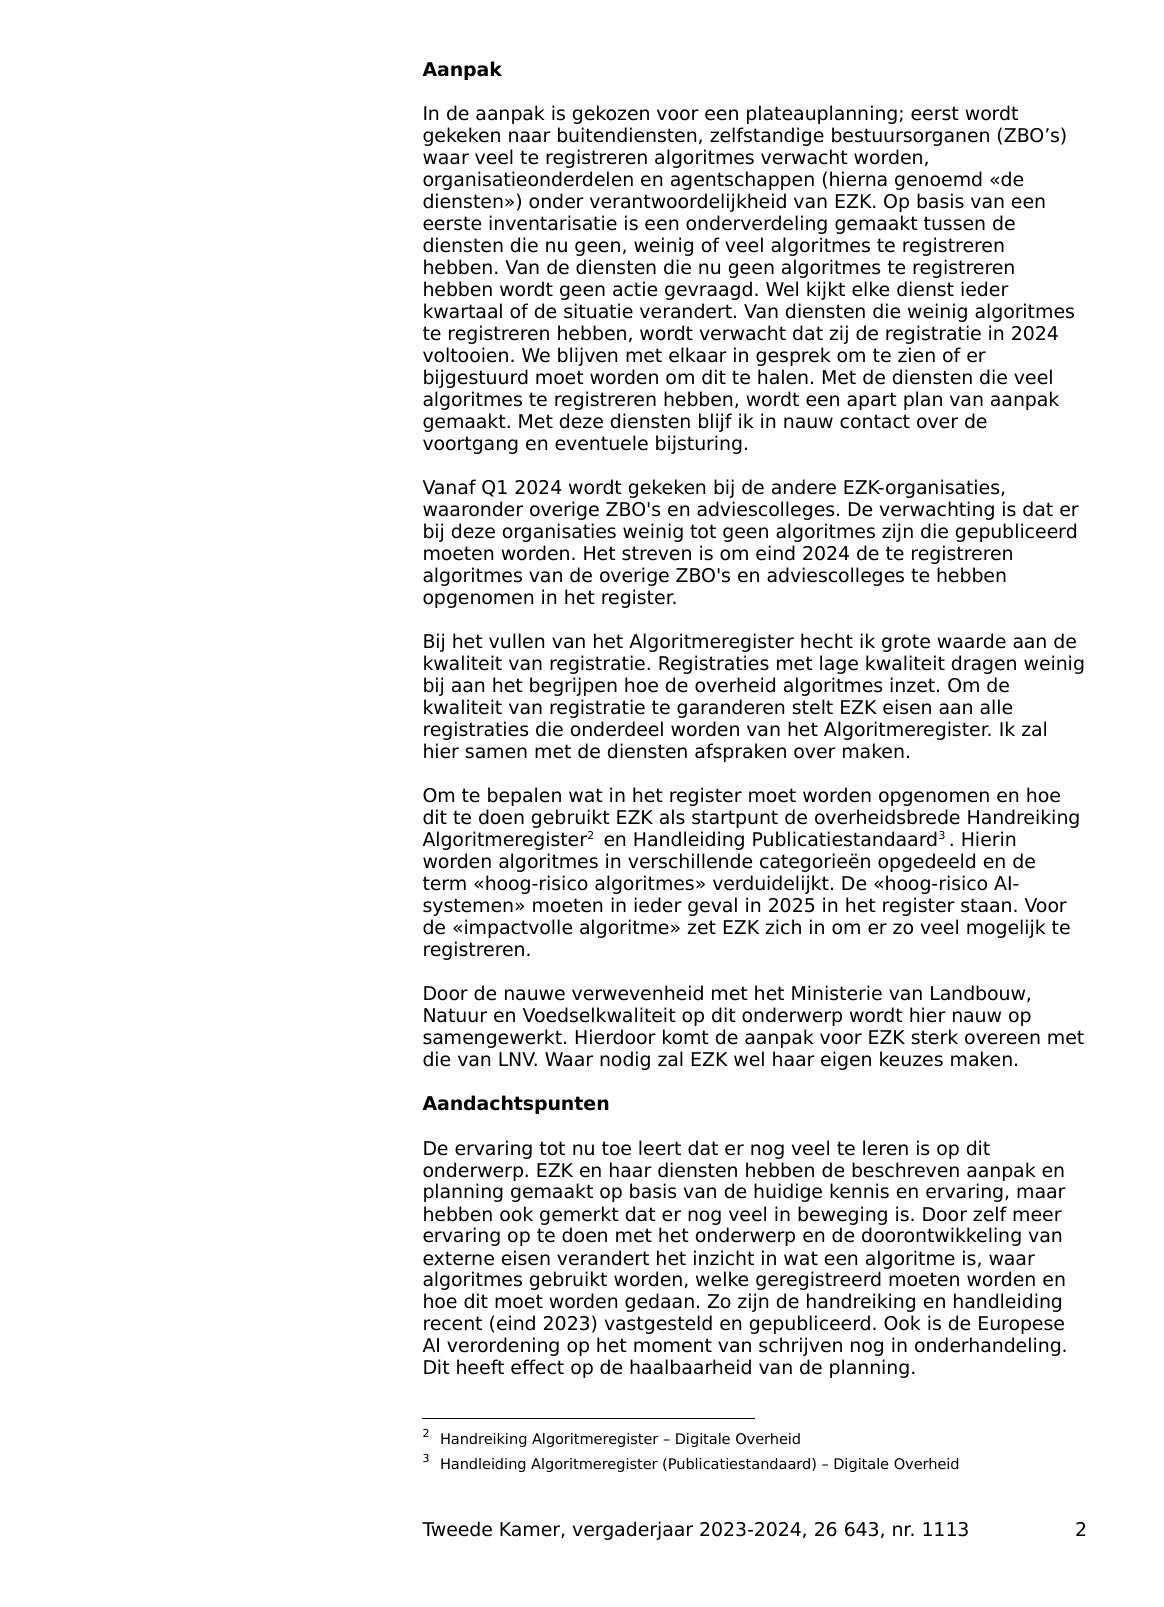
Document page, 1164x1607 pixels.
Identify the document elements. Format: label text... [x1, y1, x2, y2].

subtitle Aandachtspunten [422, 1093, 1087, 1115]
text Door de nauwe verwevenheid met het Ministerie van Landbouw, Natuur en Voedselkwaliteit op dit onderwerp wordt hier nauw op samengewerkt. Hierdoor komt de aanpak voor EZK sterk overeen met die van LNV. Waar nodig zal EZK wel haar eigen keuzes maken. [422, 983, 1087, 1071]
text Handleiding Algoritmeregister (Publicatiestandaard) – Digitale Overheid [422, 1452, 1087, 1474]
text Handreiking Algoritmeregister – Digitale Overheid [422, 1427, 1087, 1449]
text In de aanpak is gekozen voor een plateauplanning; eerst wordt gekeken naar buitendiensten, zelfstandige bestuursorganen (ZBO’s) waar veel te registreren algoritmes verwacht worden, organisatieonderdelen en agentschappen (hierna genoemd «de diensten») onder verantwoordelijkheid van EZK. Op basis van een eerste inventarisatie is een onderverdeling gemaakt tussen de diensten die nu geen, weinig of veel algoritmes te registreren hebben. Van de diensten die nu geen algoritmes te registreren hebben wordt geen actie gevraagd. Wel kijkt elke dienst ieder kwartaal of de situatie verandert. Van diensten die weinig algoritmes te registreren hebben, wordt verwacht dat zij de registratie in 2024 voltooien. We blijven met elkaar in gesprek om te zien of er bijgestuurd moet worden om dit te halen. Met de diensten die veel algoritmes te registreren hebben, wordt een apart plan van aanpak gemaakt. Met deze diensten blijf ik in nauw contact over de voortgang en eventuele bijsturing. [422, 103, 1087, 455]
subtitle Aanpak [422, 59, 1087, 81]
text Vanaf Q1 2024 wordt gekeken bij de andere EZK-organisaties, waaronder overige ZBO's en adviescolleges. De verwachting is dat er bij deze organisaties weinig tot geen algoritmes zijn die gepubliceerd moeten worden. Het streven is om eind 2024 de te registreren algoritmes van de overige ZBO's en adviescolleges te hebben opgenomen in het register. [422, 477, 1087, 609]
text Bij het vullen van het Algoritmeregister hecht ik grote waarde aan de kwaliteit van registratie. Registraties met lage kwaliteit dragen weinig bij aan het begrijpen hoe de overheid algoritmes inzet. Om de kwaliteit van registratie te garanderen stelt EZK eisen aan alle registraties die onderdeel worden van het Algoritmeregister. Ik zal hier samen met de diensten afspraken over maken. [422, 631, 1087, 763]
text Om te bepalen wat in het register moet worden opgenomen en hoe dit te doen gebruikt EZK als startpunt de overheidsbrede Handreiking Algoritmeregister en Handleiding Publicatiestandaard. Hierin worden algoritmes in verschillende categorieën opgedeeld en de term «hoog-risico algoritmes» verduidelijkt. De «hoog-risico AI-systemen» moeten in ieder geval in 2025 in het register staan. Voor de «impactvolle algoritme» zet EZK zich in om er zo veel mogelijk te registreren. [422, 785, 1087, 961]
text De ervaring tot nu toe leert dat er nog veel te leren is op dit onderwerp. EZK en haar diensten hebben de beschreven aanpak en planning gemaakt op basis van de huidige kennis en ervaring, maar hebben ook gemerkt dat er nog veel in beweging is. Door zelf meer ervaring op te doen met het onderwerp en de doorontwikkeling van externe eisen verandert het inzicht in wat een algoritme is, waar algoritmes gebruikt worden, welke geregistreerd moeten worden en hoe dit moet worden gedaan. Zo zijn de handreiking en handleiding recent (eind 2023) vastgesteld en gepubliceerd. Ook is de Europese AI verordening op het moment van schrijven nog in onderhandeling. Dit heeft effect op de haalbaarheid van de planning. [422, 1137, 1087, 1379]
